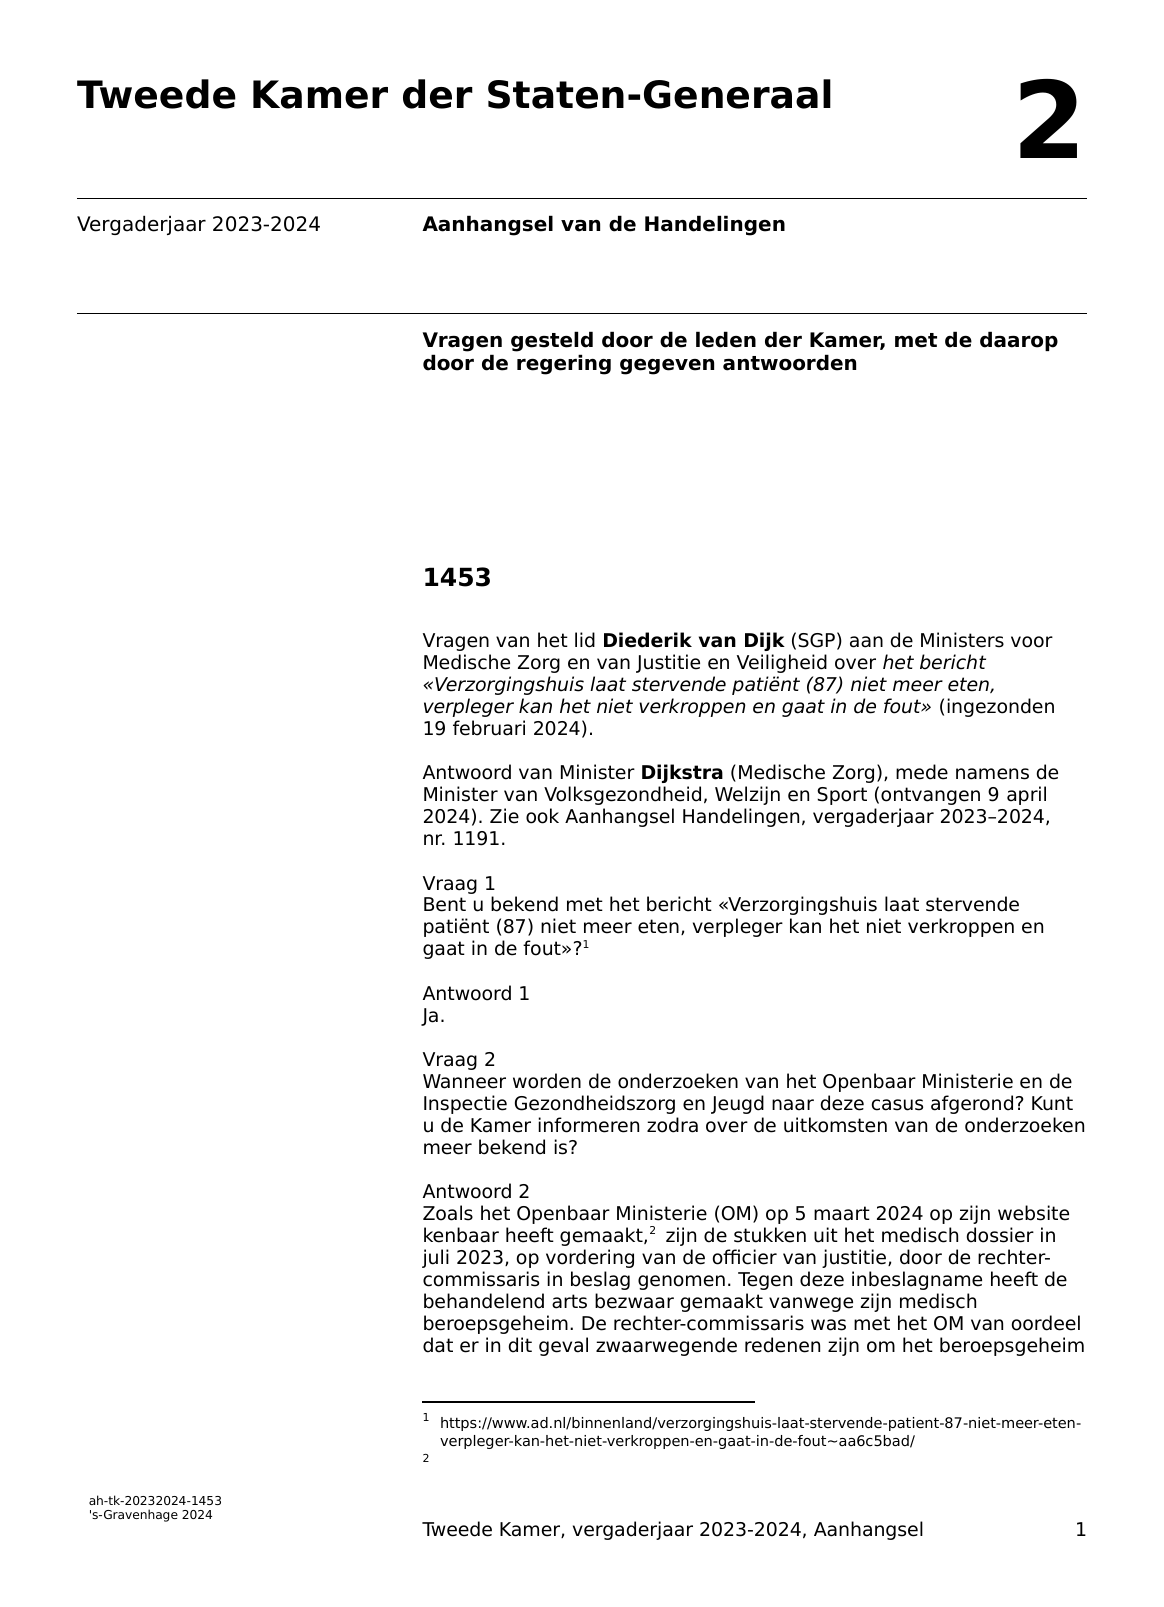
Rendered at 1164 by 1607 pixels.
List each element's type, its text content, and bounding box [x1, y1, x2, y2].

text Wanneer worden de onderzoeken van het Openbaar Ministerie en de Inspectie Gezondheidszorg en Jeugd naar deze casus afgerond? Kunt u de Kamer informeren zodra over de uitkomsten van de onderzoeken meer bekend is? [422, 1071, 1087, 1158]
text 1453 [422, 563, 1087, 592]
text Zoals het Openbaar Ministerie (OM) op 5 maart 2024 op zijn website kenbaar heeft gemaakt, zijn de stukken uit het medisch dossier in juli 2023, op vordering van de officier van justitie, door de rechter-commissaris in beslag genomen. Tegen deze inbeslagname heeft de behandelend arts bezwaar gemaakt vanwege zijn medisch beroepsgeheim. De rechter-commissaris was met het OM van oordeel dat er in dit geval zwaarwegende redenen zijn om het beroepsgeheim [422, 1203, 1087, 1357]
text Antwoord van Minister Dijkstra (Medische Zorg), mede namens de Minister van Volksgezondheid, Welzijn en Sport (ontvangen 9 april 2024). Zie ook Aanhangsel Handelingen, vergaderjaar 2023–2024, nr. 1191. [422, 762, 1087, 850]
table_header 2 [886, 59, 1087, 198]
text Vraag 1 [422, 872, 1087, 894]
table_cell [77, 314, 422, 375]
table_header Tweede Kamer der Staten-Generaal [77, 59, 886, 198]
text 's-Gravenhage 2024 [88, 1508, 323, 1522]
text Vragen van het lid Diederik van Dijk (SGP) aan de Ministers voor Medische Zorg en van Justitie en Veiligheid over het bericht «Verzorgingshuis laat stervende patiënt (87) niet meer eten, verpleger kan het niet verkroppen en gaat in de fout» (ingezonden 19 februari 2024). [422, 630, 1087, 740]
text https://www.ad.nl/binnenland/verzorgingshuis-laat-stervende-patient-87-niet-meer-eten-verpleger-kan-het-niet-verkroppen-en-gaat-in-de-fout~aa6c5bad/ [422, 1411, 1087, 1450]
table_cell Aanhangsel van de Handelingen [422, 199, 1087, 313]
text Vraag 2 [422, 1049, 1087, 1071]
text Ja. [422, 1004, 1087, 1026]
text Antwoord 2 [422, 1181, 1087, 1203]
table_cell Vergaderjaar 2023-2024 [77, 199, 422, 313]
text Bent u bekend met het bericht «Verzorgingshuis laat stervende patiënt (87) niet meer eten, verpleger kan het niet verkroppen en gaat in de fout»? [422, 894, 1087, 960]
text Antwoord 1 [422, 982, 1087, 1004]
text ah-tk-20232024-1453 [88, 1494, 323, 1508]
table_cell Vragen gesteld door de leden der Kamer, met de daarop door de regering gegeven antwoorden [422, 314, 1087, 375]
